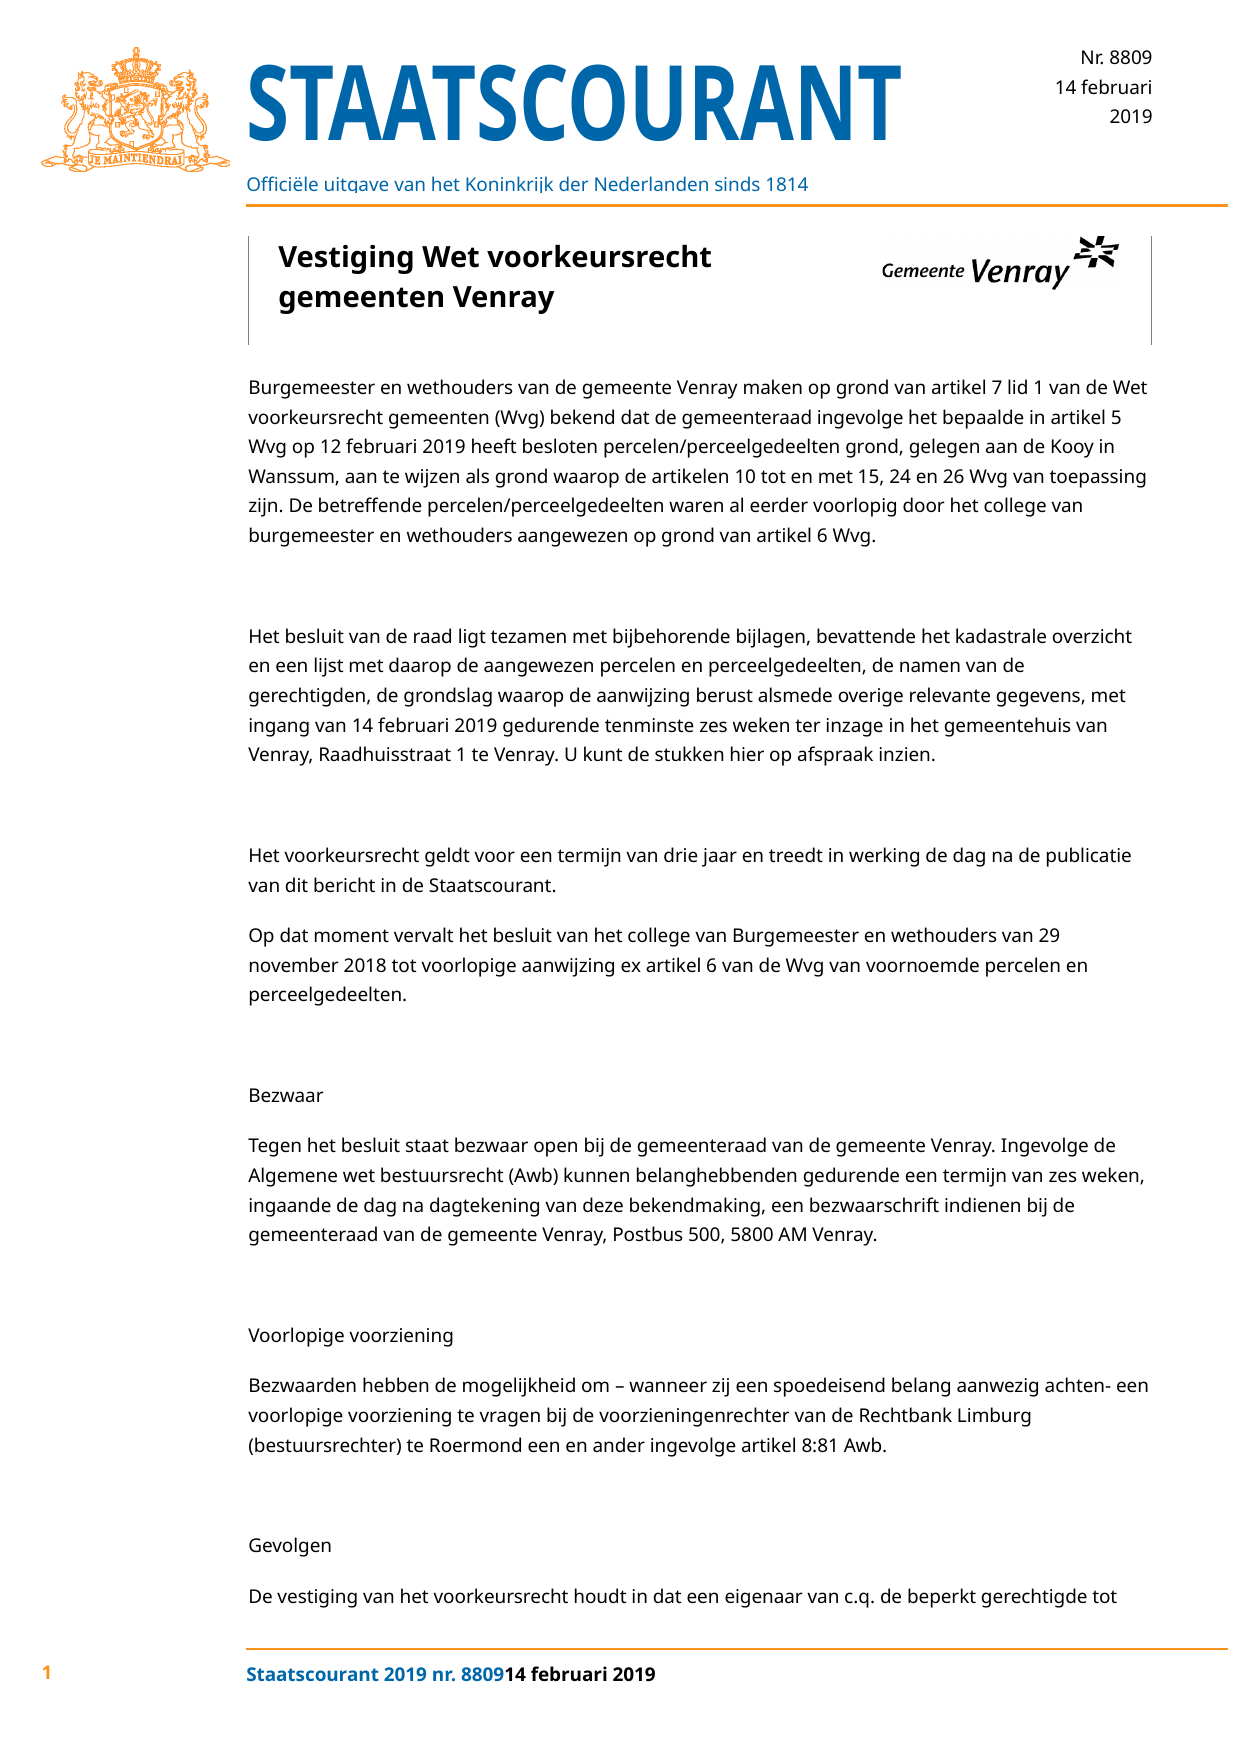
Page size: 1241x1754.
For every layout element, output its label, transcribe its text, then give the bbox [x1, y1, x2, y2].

text Bezwaar [248, 1082, 1152, 1108]
table_header [850, 236, 1151, 345]
text Gevolgen [248, 1533, 1152, 1558]
text Het voorkeursrecht geldt voor een termijn van drie jaar en treedt in werking de dag na de publicatie van dit bericht in de Staatscourant. [248, 842, 1152, 897]
text Voorlopige voorziening [248, 1322, 1152, 1348]
text Tegen het besluit staat bezwaar open bij de gemeenteraad van de gemeente Venray. Ingevolge de Algemene wet bestuursrecht (Awb) kunnen belanghebbenden gedurende een termijn van zes weken, ingaande de dag na dagtekening van deze bekendmaking, een bezwaarschrift indienen bij de gemeenteraad van de gemeente Venray, Postbus 500, 5800 AM Venray. [248, 1133, 1152, 1247]
table_header Vestiging Wet voorkeursrecht gemeenten Venray [249, 236, 850, 345]
text Het besluit van de raad ligt tezamen met bijbehorende bijlagen, bevattende het kadastrale overzicht en een lijst met daarop de aangewezen percelen en perceelgedeelten, de namen van de gerechtigden, de grondslag waarop de aanwijzing berust alsmede overige relevante gegevens, met ingang van 14 februari 2019 gedurende tenminste zes weken ter inzage in het gemeentehuis van Venray, Raadhuisstraat 1 te Venray. U kunt de stukken hier op afspraak inzien. [248, 623, 1152, 767]
text Op dat moment vervalt het besluit van het college van Burgemeester en wethouders van 29 november 2018 tot voorlopige aanwijzing ex artikel 6 van de Wvg van voornoemde percelen en perceelgedeelten. [248, 922, 1152, 1007]
text Burgemeester en wethouders van de gemeente Venray maken op grond van artikel 7 lid 1 van de Wet voorkeursrecht gemeenten (Wvg) bekend dat de gemeenteraad ingevolge het bepaalde in artikel 5 Wvg op 12 februari 2019 heeft besloten percelen/perceelgedeelten grond, gelegen aan de Kooy in Wanssum, aan te wijzen als grond waarop de artikelen 10 tot en met 15, 24 en 26 Wvg van toepassing zijn. De betreffende percelen/perceelgedeelten waren al eerder voorlopig door het college van burgemeester en wethouders aangewezen op grond van artikel 6 Wvg. [248, 374, 1152, 548]
picture [41, 47, 231, 172]
text De vestiging van het voorkeursrecht houdt in dat een eigenaar van c.q. de beperkt gerechtigde tot [248, 1583, 1152, 1609]
text Bezwaarden hebben de mogelijkheid om – wanneer zij een spoedeisend belang aanwezig achten- een voorlopige voorziening te vragen bij de voorzieningenrechter van de Rechtbank Limburg (bestuursrechter) te Roermond een en ander ingevolge artikel 8:81 Awb. [248, 1373, 1152, 1457]
picture [882, 236, 1119, 290]
